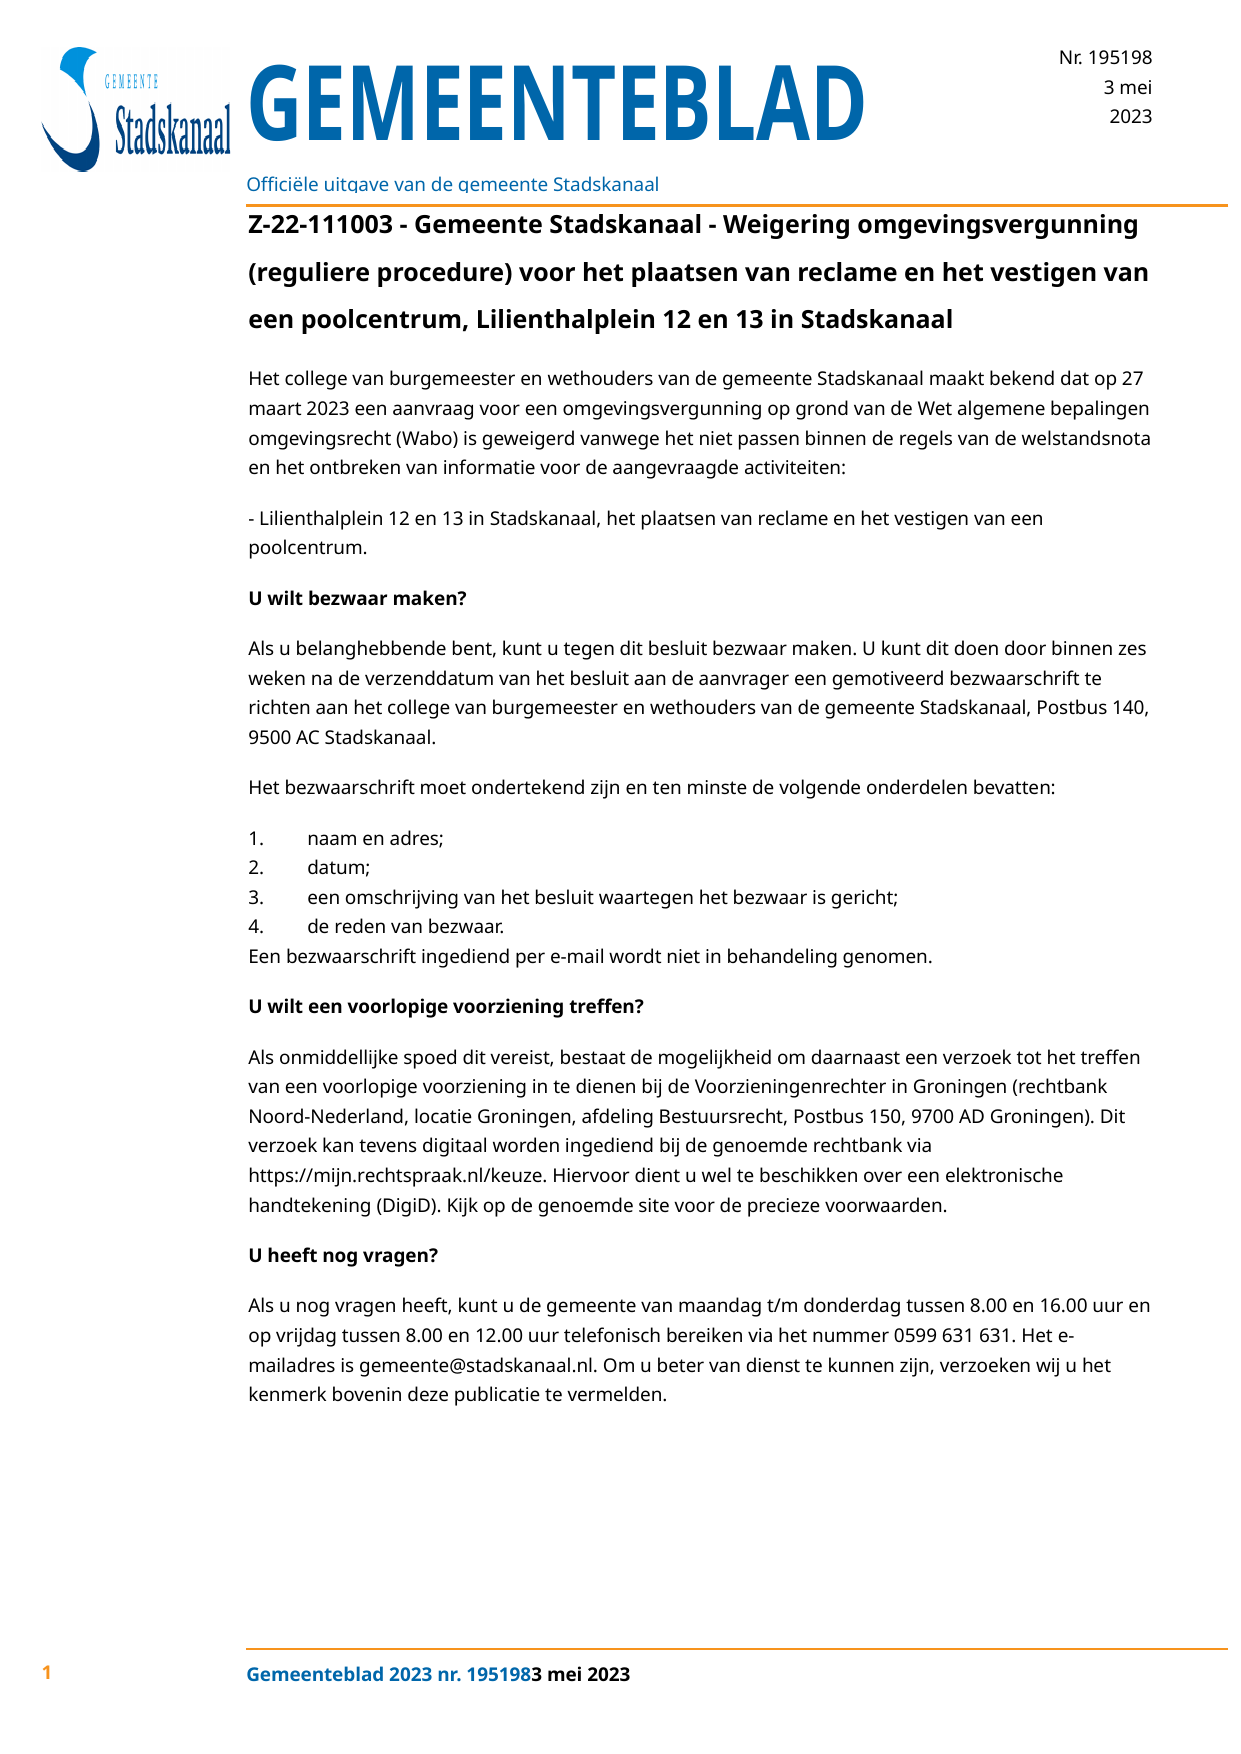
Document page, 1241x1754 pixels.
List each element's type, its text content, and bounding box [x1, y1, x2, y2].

text U wilt een voorlopige voorziening treffen? [248, 993, 1152, 1019]
list een omschrijving van het besluit waartegen het bezwaar is gericht; [248, 884, 1152, 909]
text Het bezwaarschrift moet ondertekend zijn en ten minste de volgende onderdelen bevatten: [248, 774, 1152, 800]
text - Lilienthalplein 12 en 13 in Stadskanaal, het plaatsen van reclame en het vestigen van een poolcentrum. [248, 505, 1152, 560]
text Als u belanghebbende bent, kunt u tegen dit besluit bezwaar maken. U kunt dit doen door binnen zes weken na de verzenddatum van het besluit aan de aanvrager een gemotiveerd bezwaarschrift te richten aan het college van burgemeester en wethouders van de gemeente Stadskanaal, Postbus 140, 9500 AC Stadskanaal. [248, 635, 1152, 749]
text U heeft nog vragen? [248, 1242, 1152, 1268]
text Z-22-111003 - Gemeente Stadskanaal - Weigering omgevingsvergunning (reguliere procedure) voor het plaatsen van reclame en het vestigen van een poolcentrum, Lilienthalplein 12 en 13 in Stadskanaal [248, 207, 1152, 336]
picture [41, 47, 231, 172]
list datum; [248, 854, 1152, 880]
text Het college van burgemeester en wethouders van de gemeente Stadskanaal maakt bekend dat op 27 maart 2023 een aanvraag voor een omgevingsvergunning op grond van de Wet algemene bepalingen omgevingsrecht (Wabo) is geweigerd vanwege het niet passen binnen de regels van de welstandsnota en het ontbreken van informatie voor de aangevraagde activiteiten: [248, 366, 1152, 480]
list naam en adres; [248, 825, 1152, 850]
text U wilt bezwaar maken? [248, 585, 1152, 610]
text Een bezwaarschrift ingediend per e-mail wordt niet in behandeling genomen. [248, 943, 1152, 969]
list de reden van bezwaar. [248, 913, 1152, 939]
text Als u nog vragen heeft, kunt u de gemeente van maandag t/m donderdag tussen 8.00 en 16.00 uur en op vrijdag tussen 8.00 en 12.00 uur telefonisch bereiken via het nummer 0599 631 631. Het e-mailadres is gemeente@stadskanaal.nl. Om u beter van dienst te kunnen zijn, verzoeken wij u het kenmerk bovenin deze publicatie te vermelden. [248, 1293, 1152, 1407]
text Als onmiddellijke spoed dit vereist, bestaat de mogelijkheid om daarnaast een verzoek tot het treffen van een voorlopige voorziening in te dienen bij de Voorzieningenrechter in Groningen (rechtbank Noord-Nederland, locatie Groningen, afdeling Bestuursrecht, Postbus 150, 9700 AD Groningen). Dit verzoek kan tevens digitaal worden ingediend bij de genoemde rechtbank via https://mijn.rechtspraak.nl/keuze. Hiervoor dient u wel te beschikken over een elektronische handtekening (DigiD). Kijk op de genoemde site voor de precieze voorwaarden. [248, 1044, 1152, 1217]
